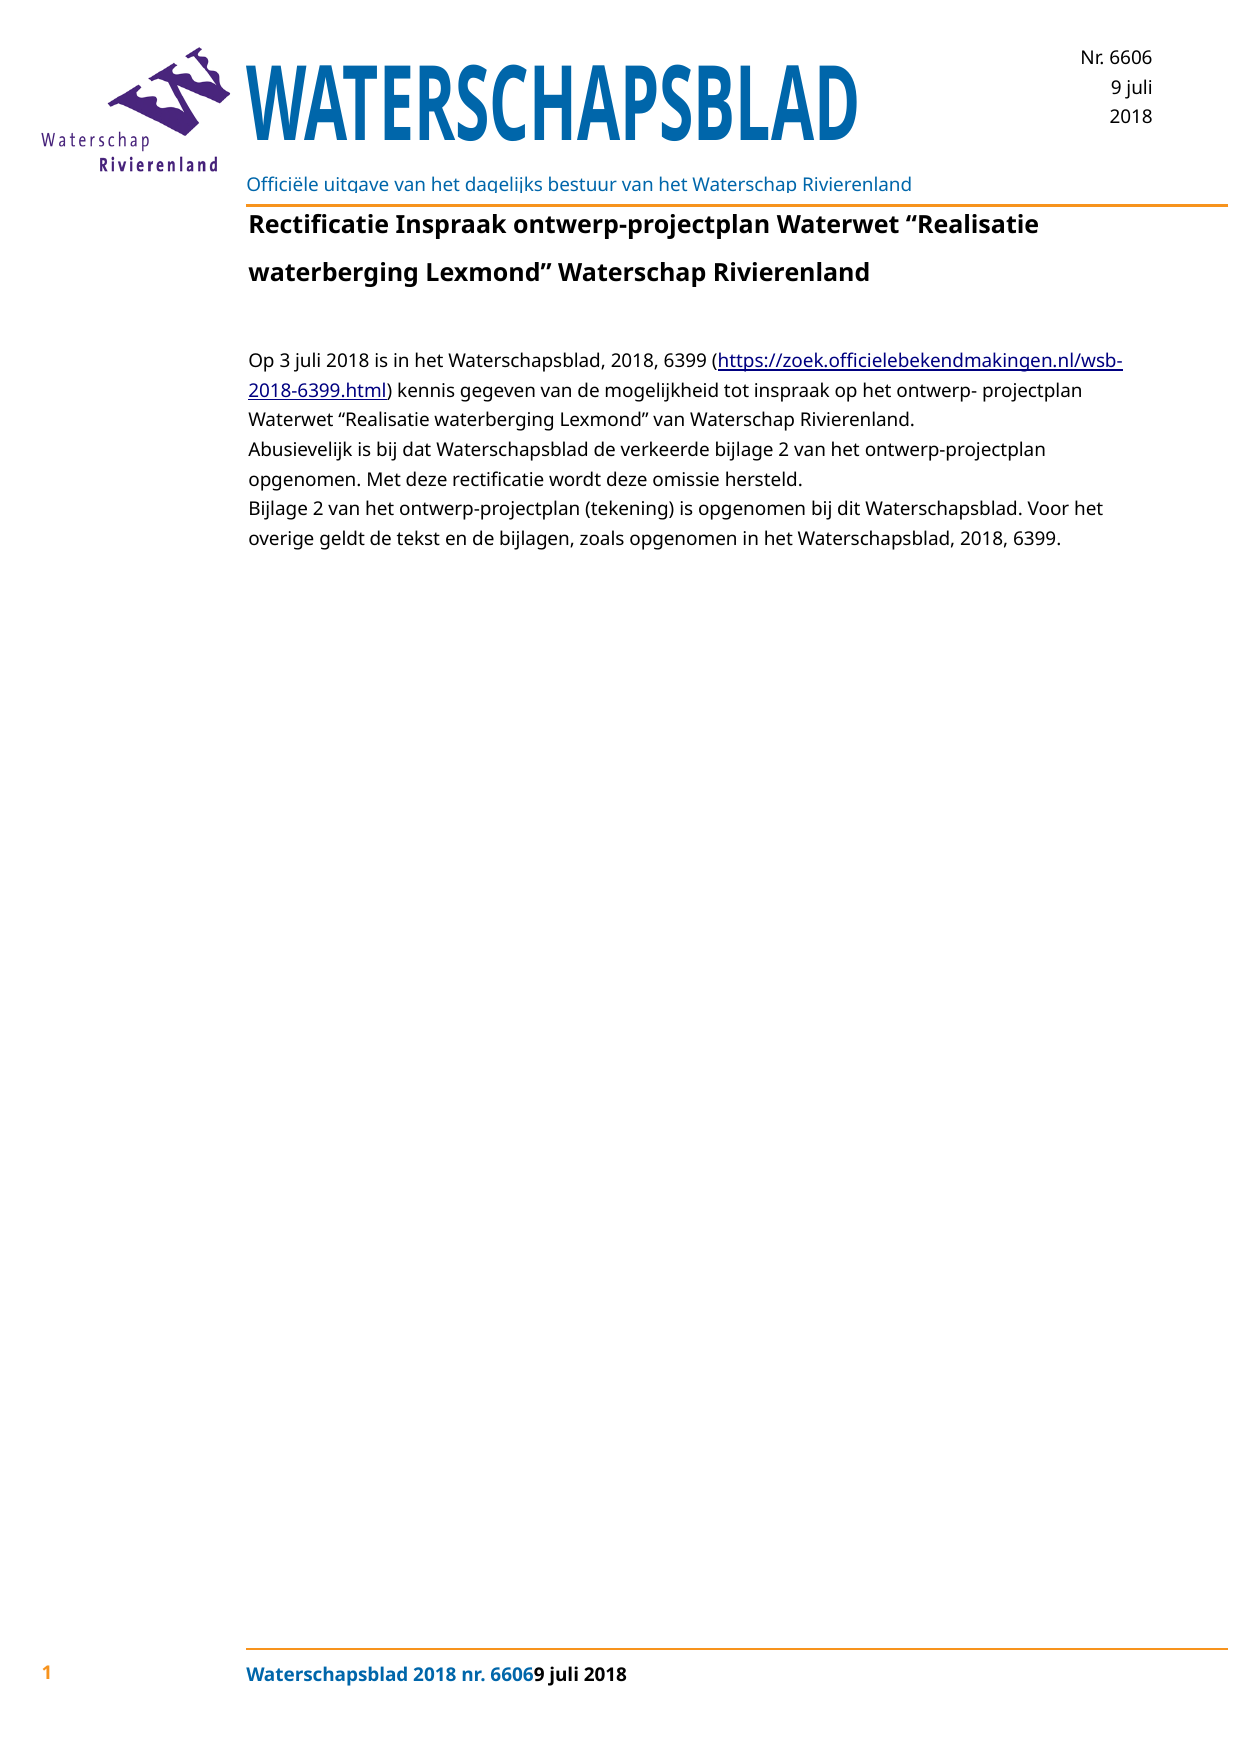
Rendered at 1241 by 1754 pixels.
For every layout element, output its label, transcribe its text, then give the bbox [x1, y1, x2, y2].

picture [41, 47, 231, 172]
text Op 3 juli 2018 is in het Waterschapsblad, 2018, 6399 (https://zoek.officielebekendmakingen.nl/wsb-2018-6399.html) kennis gegeven van de mogelijkheid tot inspraak op het ontwerp- projectplan Waterwet “Realisatie waterberging Lexmond” van Waterschap Rivierenland. [248, 347, 1152, 432]
text Rectificatie Inspraak ontwerp-projectplan Waterwet “Realisatie waterberging Lexmond” Waterschap Rivierenland [248, 207, 1152, 288]
text Abusievelijk is bij dat Waterschapsblad de verkeerde bijlage 2 van het ontwerp-projectplan opgenomen. Met deze rectificatie wordt deze omissie hersteld. [248, 436, 1152, 492]
text Bijlage 2 van het ontwerp-projectplan (tekening) is opgenomen bij dit Waterschapsblad. Voor het overige geldt de tekst en de bijlagen, zoals opgenomen in het Waterschapsblad, 2018, 6399. [248, 495, 1152, 551]
